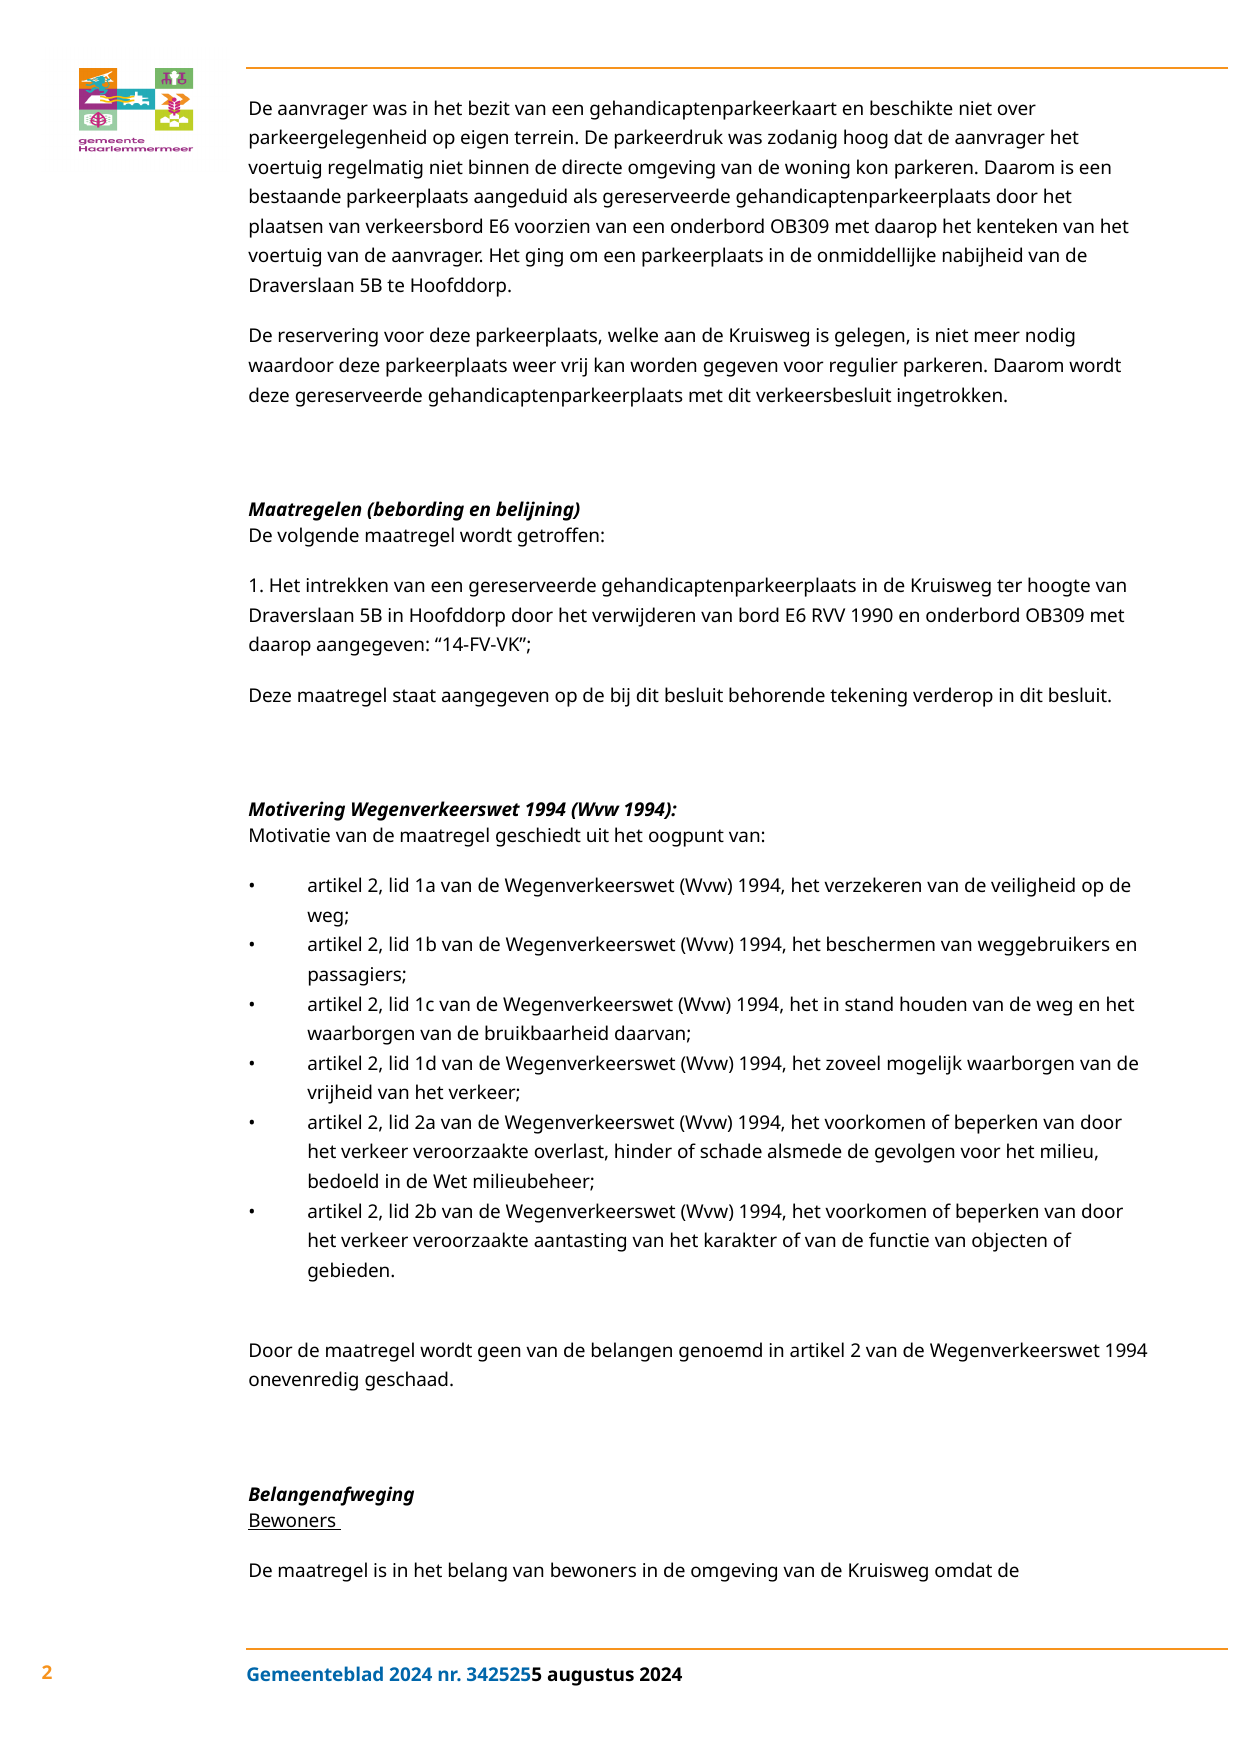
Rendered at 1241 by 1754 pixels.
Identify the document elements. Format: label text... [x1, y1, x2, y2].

list artikel 2, lid 2b van de Wegenverkeerswet (Wvw) 1994, het voorkomen of beperken van door het verkeer veroorzaakte aantasting van het karakter of van de functie van objecten of gebieden. [248, 1198, 1152, 1283]
text Motivatie van de maatregel geschiedt uit het oogpunt van: [248, 822, 1152, 848]
list artikel 2, lid 2a van de Wegenverkeerswet (Wvw) 1994, het voorkomen of beperken van door het verkeer veroorzaakte overlast, hinder of schade alsmede de gevolgen voor het milieu, bedoeld in de Wet milieubeheer; [248, 1109, 1152, 1194]
text Motivering Wegenverkeerswet 1994 (Wvw 1994): [248, 796, 1152, 822]
text Deze maatregel staat aangegeven op de bij dit besluit behorende tekening verderop in dit besluit. [248, 682, 1152, 708]
text Bewoners [248, 1507, 1152, 1532]
list artikel 2, lid 1b van de Wegenverkeerswet (Wvw) 1994, het beschermen van weggebruikers en passagiers; [248, 932, 1152, 987]
text Door de maatregel wordt geen van de belangen genoemd in artikel 2 van de Wegenverkeerswet 1994 onevenredig geschaad. [248, 1337, 1152, 1392]
text De maatregel is in het belang van bewoners in de omgeving van de Kruisweg omdat de [248, 1557, 1152, 1583]
list artikel 2, lid 1d van de Wegenverkeerswet (Wvw) 1994, het zoveel mogelijk waarborgen van de vrijheid van het verkeer; [248, 1050, 1152, 1105]
text Belangenafweging [248, 1481, 1152, 1507]
text De reservering voor deze parkeerplaats, welke aan de Kruisweg is gelegen, is niet meer nodig waardoor deze parkeerplaats weer vrij kan worden gegeven voor regulier parkeren. Daarom wordt deze gereserveerde gehandicaptenparkeerplaats met dit verkeersbesluit ingetrokken. [248, 323, 1152, 408]
picture [41, 47, 231, 172]
text 1. Het intrekken van een gereserveerde gehandicaptenparkeerplaats in de Kruisweg ter hoogte van Draverslaan 5B in Hoofddorp door het verwijderen van bord E6 RVV 1990 en onderbord OB309 met daarop aangegeven: “14-FV-VK”; [248, 572, 1152, 657]
text Maatregelen (bebording en belijning) [248, 496, 1152, 522]
list artikel 2, lid 1c van de Wegenverkeerswet (Wvw) 1994, het in stand houden van de weg en het waarborgen van de bruikbaarheid daarvan; [248, 991, 1152, 1046]
list artikel 2, lid 1a van de Wegenverkeerswet (Wvw) 1994, het verzekeren van de veiligheid op de weg; [248, 872, 1152, 928]
text De volgende maatregel wordt getroffen: [248, 522, 1152, 548]
text De aanvrager was in het bezit van een gehandicaptenparkeerkaart en beschikte niet over parkeergelegenheid op eigen terrein. De parkeerdruk was zodanig hoog dat de aanvrager het voertuig regelmatig niet binnen de directe omgeving van de woning kon parkeren. Daarom is een bestaande parkeerplaats aangeduid als gereserveerde gehandicaptenparkeerplaats door het plaatsen van verkeersbord E6 voorzien van een onderbord OB309 met daarop het kenteken van het voertuig van de aanvrager. Het ging om een parkeerplaats in de onmiddellijke nabijheid van de Draverslaan 5B te Hoofddorp. [248, 95, 1152, 298]
